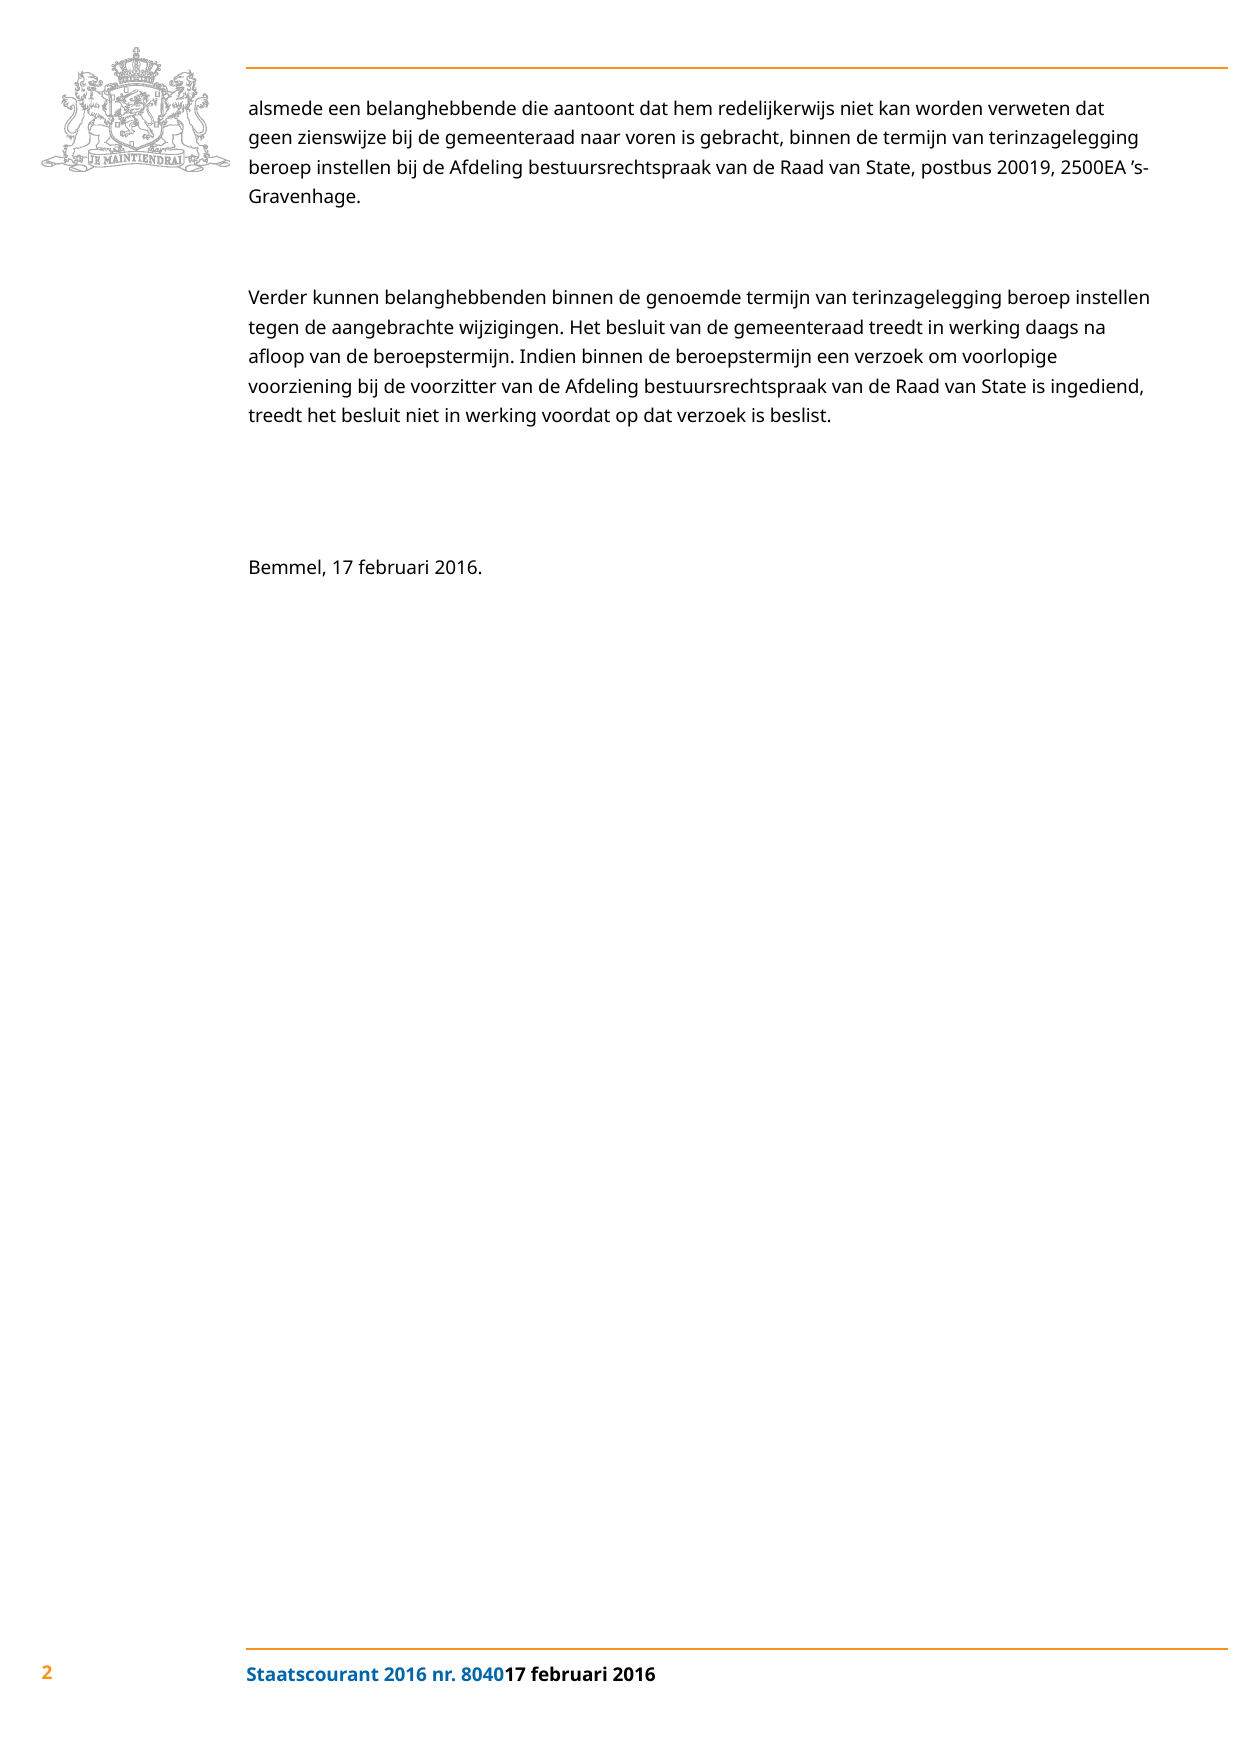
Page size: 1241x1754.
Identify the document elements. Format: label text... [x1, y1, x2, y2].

text Bemmel, 17 februari 2016. [248, 554, 1152, 580]
picture [41, 47, 231, 172]
text Verder kunnen belanghebbenden binnen de genoemde termijn van terinzagelegging beroep instellen tegen de aangebrachte wijzigingen. Het besluit van de gemeenteraad treedt in werking daags na afloop van de beroepstermijn. Indien binnen de beroepstermijn een verzoek om voorlopige voorziening bij de voorzitter van de Afdeling bestuursrechtspraak van de Raad van State is ingediend, treedt het besluit niet in werking voordat op dat verzoek is beslist. [248, 284, 1152, 428]
text alsmede een belanghebbende die aantoont dat hem redelijkerwijs niet kan worden verweten dat geen zienswijze bij de gemeenteraad naar voren is gebracht, binnen de termijn van terinzagelegging beroep instellen bij de Afdeling bestuursrechtspraak van de Raad van State, postbus 20019, 2500EA ’s-Gravenhage. [248, 95, 1152, 209]
